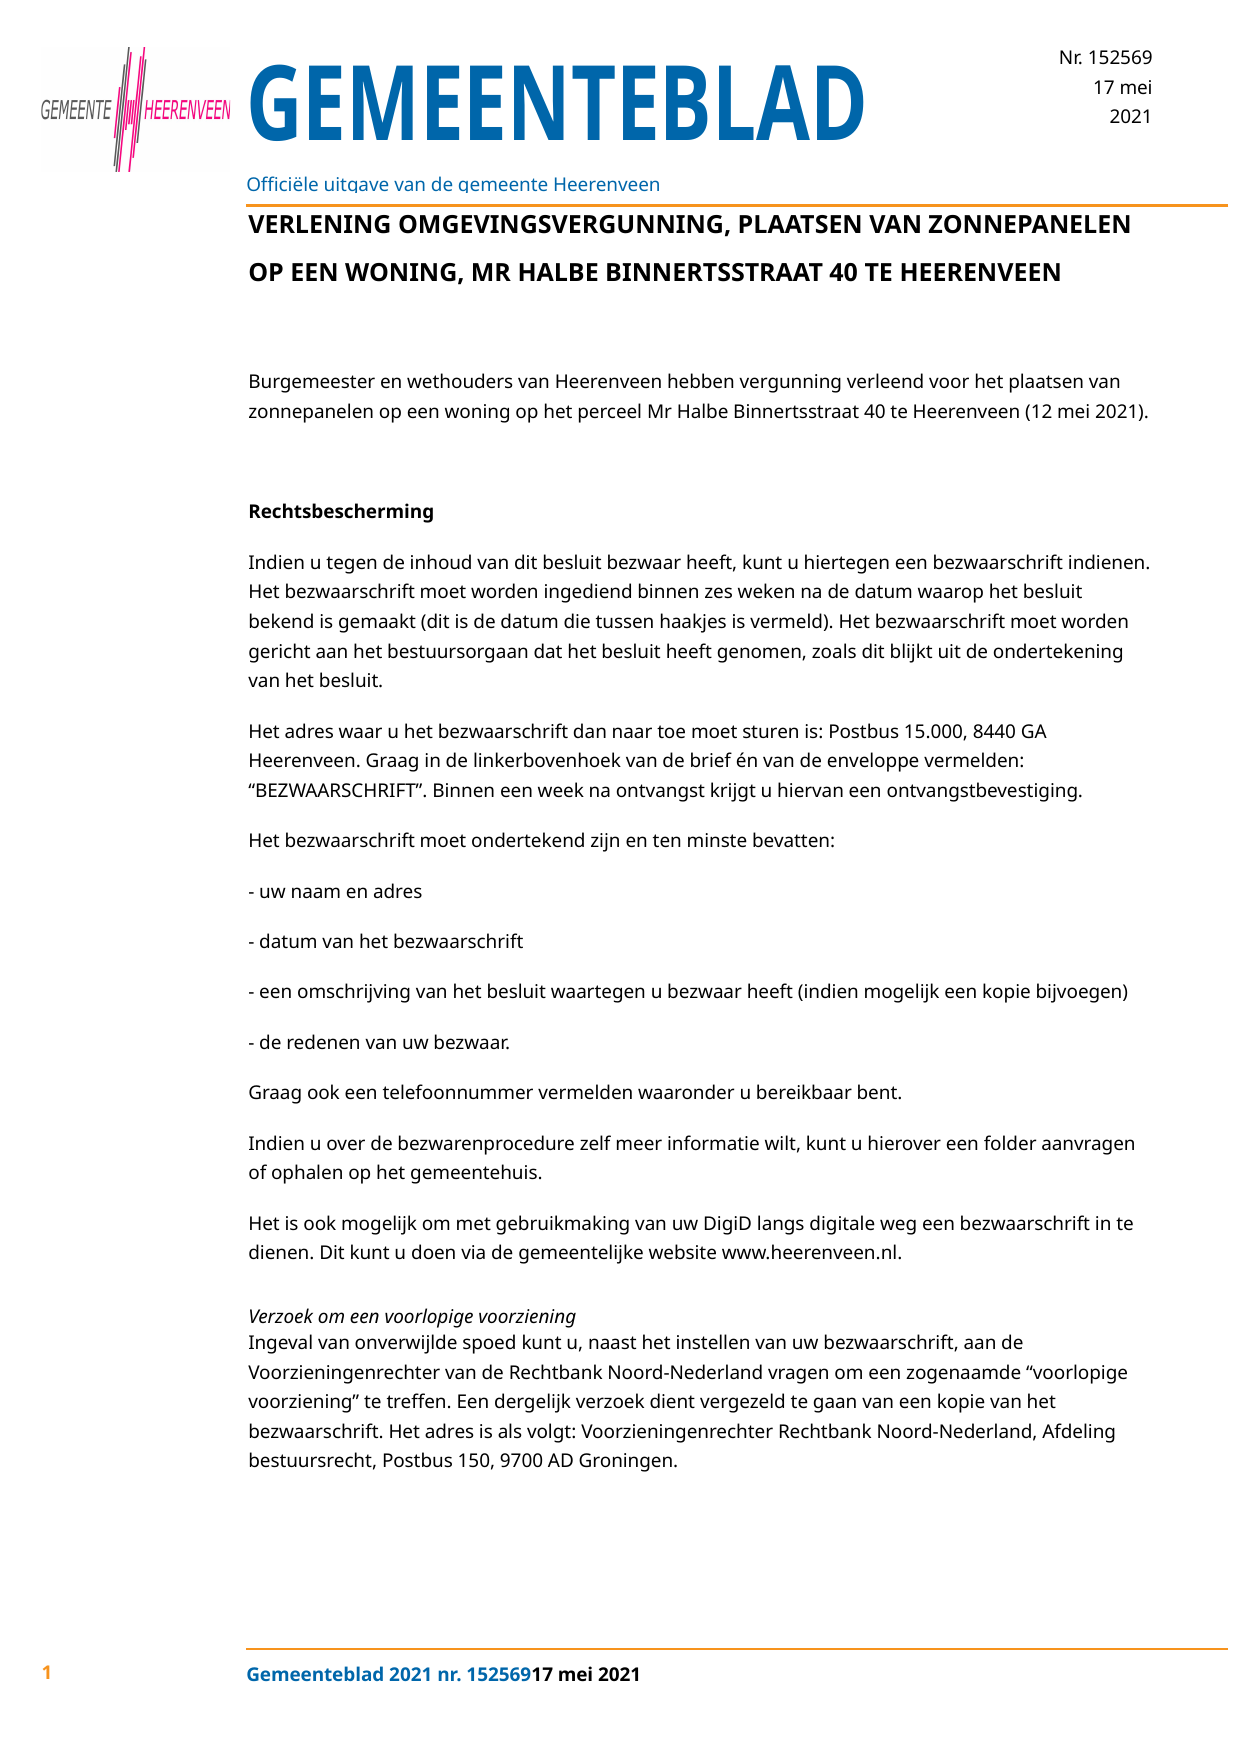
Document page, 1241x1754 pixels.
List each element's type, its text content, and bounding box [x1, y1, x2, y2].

text - een omschrijving van het besluit waartegen u bezwaar heeft (indien mogelijk een kopie bijvoegen) [248, 979, 1152, 1004]
text Rechtsbescherming [248, 499, 1152, 524]
text - de redenen van uw bezwaar. [248, 1029, 1152, 1055]
picture [41, 47, 231, 172]
text Graag ook een telefoonnummer vermelden waaronder u bereikbaar bent. [248, 1079, 1152, 1105]
text Burgemeester en wethouders van Heerenveen hebben vergunning verleend voor het plaatsen van zonnepanelen op een woning op het perceel Mr Halbe Binnertsstraat 40 te Heerenveen (12 mei 2021). [248, 368, 1152, 424]
text VERLENING OMGEVINGSVERGUNNING, PLAATSEN VAN ZONNEPANELEN OP EEN WONING, MR HALBE BINNERTSSTRAAT 40 TE HEERENVEEN [248, 207, 1152, 288]
text Het is ook mogelijk om met gebruikmaking van uw DigiD langs digitale weg een bezwaarschrift in te dienen. Dit kunt u doen via de gemeentelijke website www.heerenveen.nl. [248, 1210, 1152, 1265]
text Indien u over de bezwarenprocedure zelf meer informatie wilt, kunt u hierover een folder aanvragen of ophalen op het gemeentehuis. [248, 1130, 1152, 1185]
text Het adres waar u het bezwaarschrift dan naar toe moet sturen is: Postbus 15.000, 8440 GA Heerenveen. Graag in de linkerbovenhoek van de brief én van de enveloppe vermelden: “BEZWAARSCHRIFT”. Binnen een week na ontvangst krijgt u hiervan een ontvangstbevestiging. [248, 718, 1152, 803]
text Verzoek om een voorlopige voorziening [248, 1303, 1152, 1329]
text - uw naam en adres [248, 878, 1152, 904]
text Indien u tegen de inhoud van dit besluit bezwaar heeft, kunt u hiertegen een bezwaarschrift indienen. Het bezwaarschrift moet worden ingediend binnen zes weken na de datum waarop het besluit bekend is gemaakt (dit is de datum die tussen haakjes is vermeld). Het bezwaarschrift moet worden gericht aan het bestuursorgaan dat het besluit heeft genomen, zoals dit blijkt uit de ondertekening van het besluit. [248, 549, 1152, 693]
text - datum van het bezwaarschrift [248, 928, 1152, 954]
text Het bezwaarschrift moet ondertekend zijn en ten minste bevatten: [248, 827, 1152, 853]
text Ingeval van onverwijlde spoed kunt u, naast het instellen van uw bezwaarschrift, aan de Voorzieningenrechter van de Rechtbank Noord-Nederland vragen om een zogenaamde “voorlopige voorziening” te treffen. Een dergelijk verzoek dient vergezeld te gaan van een kopie van het bezwaarschrift. Het adres is als volgt: Voorzieningenrechter Rechtbank Noord-Nederland, Afdeling bestuursrecht, Postbus 150, 9700 AD Groningen. [248, 1329, 1152, 1473]
